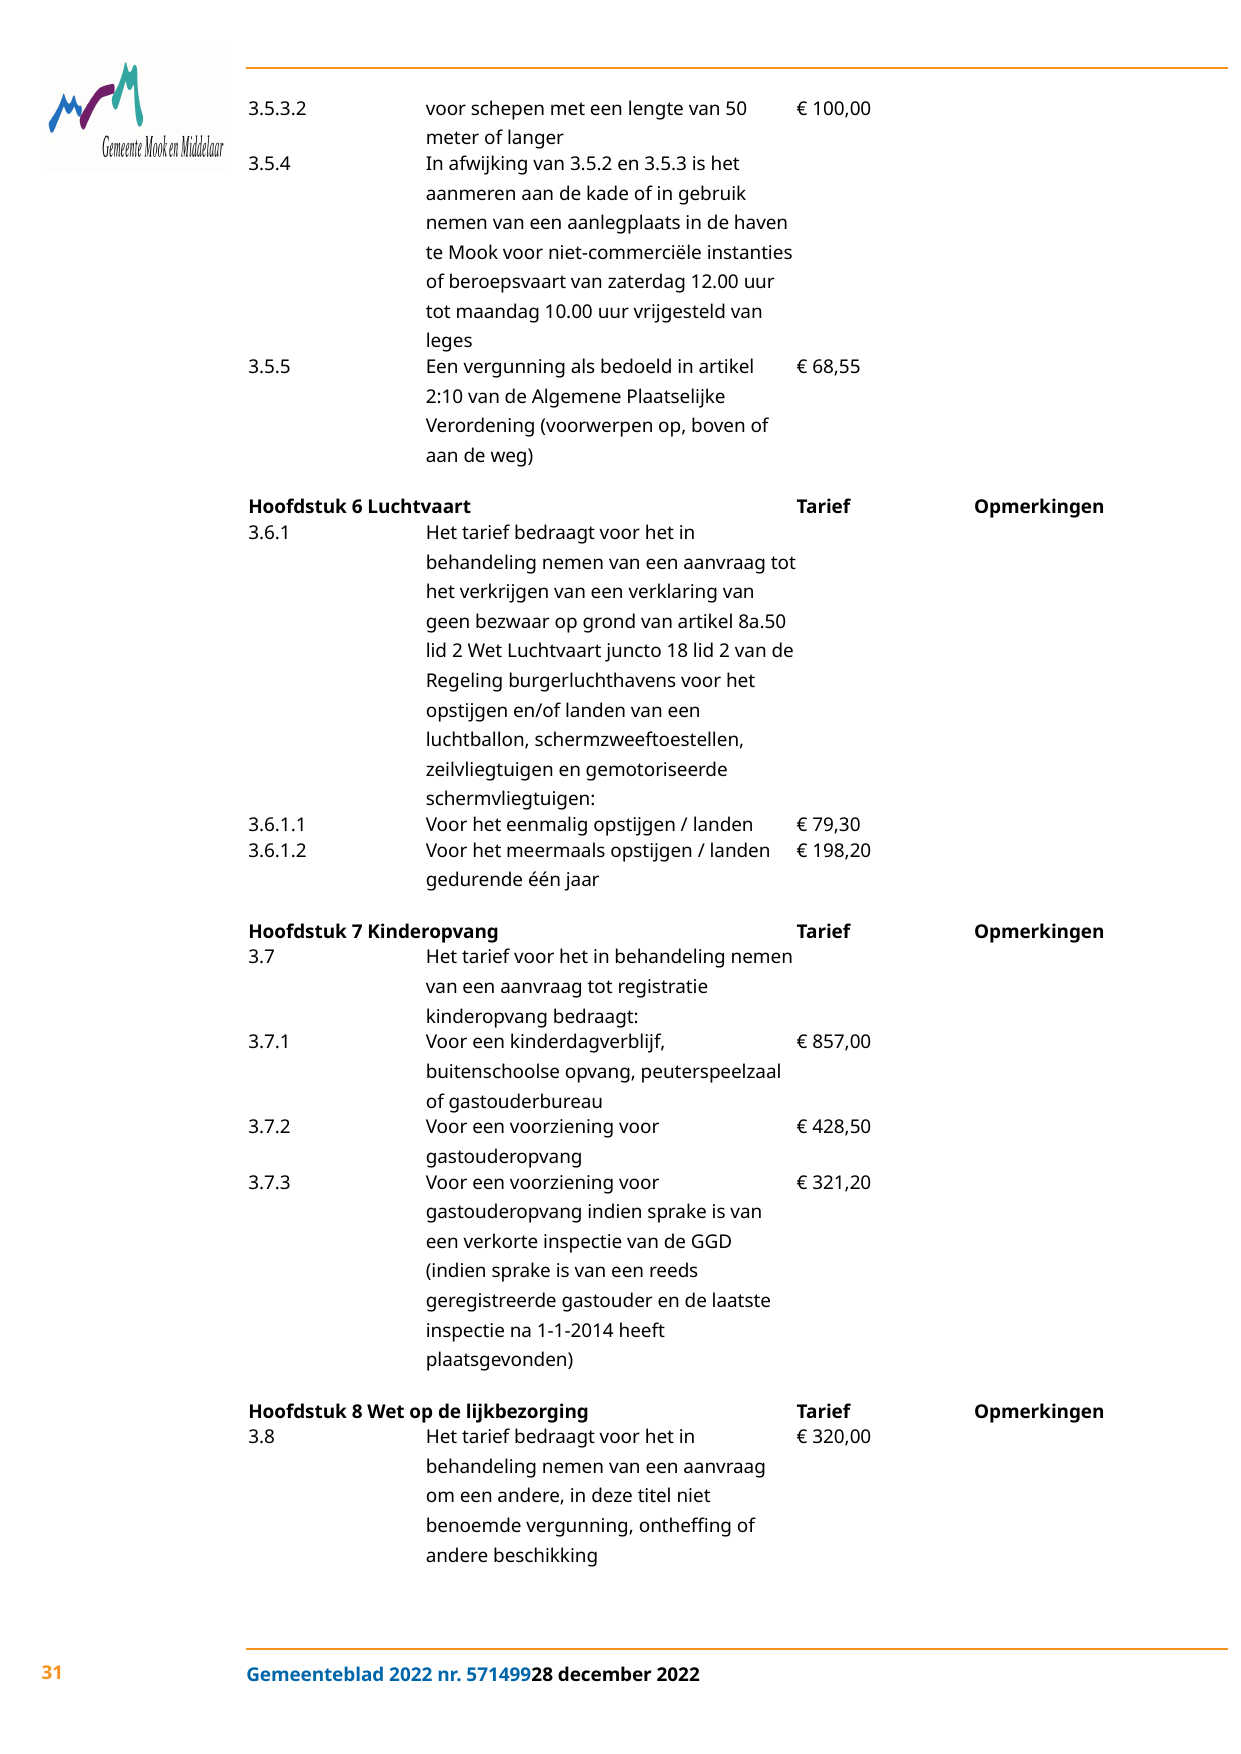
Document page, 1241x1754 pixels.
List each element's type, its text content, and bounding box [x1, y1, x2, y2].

table_cell [974, 150, 1152, 353]
table_cell [974, 837, 1152, 892]
table_cell Het tarief bedraagt voor het in behandeling nemen van een aanvraag tot het verkrijgen van een verklaring van geen bezwaar op grond van artikel 8a.50 lid 2 Wet Luchtvaart juncto 18 lid 2 van de Regeling burgerluchthavens voor het opstijgen en/of landen van een luchtballon, schermzweeftoestellen, zeilvliegtuigen en gemotoriseerde schermvliegtuigen: [426, 519, 796, 811]
table_cell Opmerkingen [974, 494, 1152, 519]
table_cell [974, 944, 1152, 1029]
table_cell € 79,30 [796, 811, 974, 837]
table_cell 3.5.5 [248, 353, 426, 468]
table_cell 3.5.3.2 [248, 95, 426, 150]
table_cell [974, 811, 1152, 837]
table_cell 3.7.2 [248, 1114, 426, 1169]
table_cell € 198,20 [796, 837, 974, 892]
table_cell [974, 353, 1152, 468]
table_cell Tarief [796, 918, 974, 944]
table_cell Hoofdstuk 7 Kinderopvang [248, 918, 796, 944]
table_cell Voor het eenmalig opstijgen / landen [426, 811, 796, 837]
table_cell € 100,00 [796, 95, 974, 150]
table_cell 3.8 [248, 1424, 426, 1568]
table_cell € 321,20 [796, 1169, 974, 1372]
table_cell 3.7.1 [248, 1029, 426, 1113]
table_cell Hoofdstuk 6 Luchtvaart [248, 494, 796, 519]
table_cell [974, 1372, 1152, 1398]
table_cell € 68,55 [796, 353, 974, 468]
table_cell [796, 150, 974, 353]
table_cell € 320,00 [796, 1424, 974, 1568]
table_cell [796, 519, 974, 811]
table_cell [248, 468, 426, 493]
table_cell [974, 892, 1152, 918]
table_cell Een vergunning als bedoeld in artikel 2:10 van de Algemene Plaatselijke Verordening (voorwerpen op, boven of aan de weg) [426, 353, 796, 468]
table_cell [248, 1568, 426, 1593]
table_cell voor schepen met een lengte van 50 meter of langer [426, 95, 796, 150]
table_cell [426, 1372, 796, 1398]
table_cell Opmerkingen [974, 1398, 1152, 1423]
picture [41, 47, 231, 172]
table_cell Het tarief voor het in behandeling nemen van een aanvraag tot registratie kinderopvang bedraagt: [426, 944, 796, 1029]
table_cell [974, 1424, 1152, 1568]
table_cell [974, 1568, 1152, 1593]
table_cell [974, 1169, 1152, 1372]
table_cell [974, 95, 1152, 150]
table_cell [426, 1568, 796, 1593]
table_cell Opmerkingen [974, 918, 1152, 944]
table_cell In afwijking van 3.5.2 en 3.5.3 is het aanmeren aan de kade of in gebruik nemen van een aanlegplaats in de haven te Mook voor niet-commerciële instanties of beroepsvaart van zaterdag 12.00 uur tot maandag 10.00 uur vrijgesteld van leges [426, 150, 796, 353]
table_cell [796, 1568, 974, 1593]
table_cell € 857,00 [796, 1029, 974, 1113]
table_cell Voor een kinderdagverblijf, buitenschoolse opvang, peuterspeelzaal of gastouderbureau [426, 1029, 796, 1113]
table_cell [426, 468, 796, 493]
table_cell [974, 1114, 1152, 1169]
table_cell Voor een voorziening voor gastouderopvang indien sprake is van een verkorte inspectie van de GGD (indien sprake is van een reeds geregistreerde gastouder en de laatste inspectie na 1-1-2014 heeft plaatsgevonden) [426, 1169, 796, 1372]
table_cell 3.6.1 [248, 519, 426, 811]
table_cell [796, 892, 974, 918]
table_cell [426, 892, 796, 918]
table_cell 3.5.4 [248, 150, 426, 353]
table_cell Tarief [796, 1398, 974, 1423]
table_cell [974, 1029, 1152, 1113]
table_cell [796, 468, 974, 493]
table_cell Het tarief bedraagt voor het in behandeling nemen van een aanvraag om een andere, in deze titel niet benoemde vergunning, ontheffing of andere beschikking [426, 1424, 796, 1568]
table_cell € 428,50 [796, 1114, 974, 1169]
table_cell Hoofdstuk 8 Wet op de lijkbezorging [248, 1398, 796, 1423]
table_cell 3.7.3 [248, 1169, 426, 1372]
table_cell [796, 1372, 974, 1398]
table_cell [796, 944, 974, 1029]
table_cell 3.6.1.1 [248, 811, 426, 837]
table_cell [248, 892, 426, 918]
table_cell 3.6.1.2 [248, 837, 426, 892]
table_cell Tarief [796, 494, 974, 519]
table_cell [974, 519, 1152, 811]
table_cell 3.7 [248, 944, 426, 1029]
table_cell Voor het meermaals opstijgen / landen gedurende één jaar [426, 837, 796, 892]
table_cell [974, 468, 1152, 493]
table_cell [248, 1372, 426, 1398]
table_cell Voor een voorziening voor gastouderopvang [426, 1114, 796, 1169]
